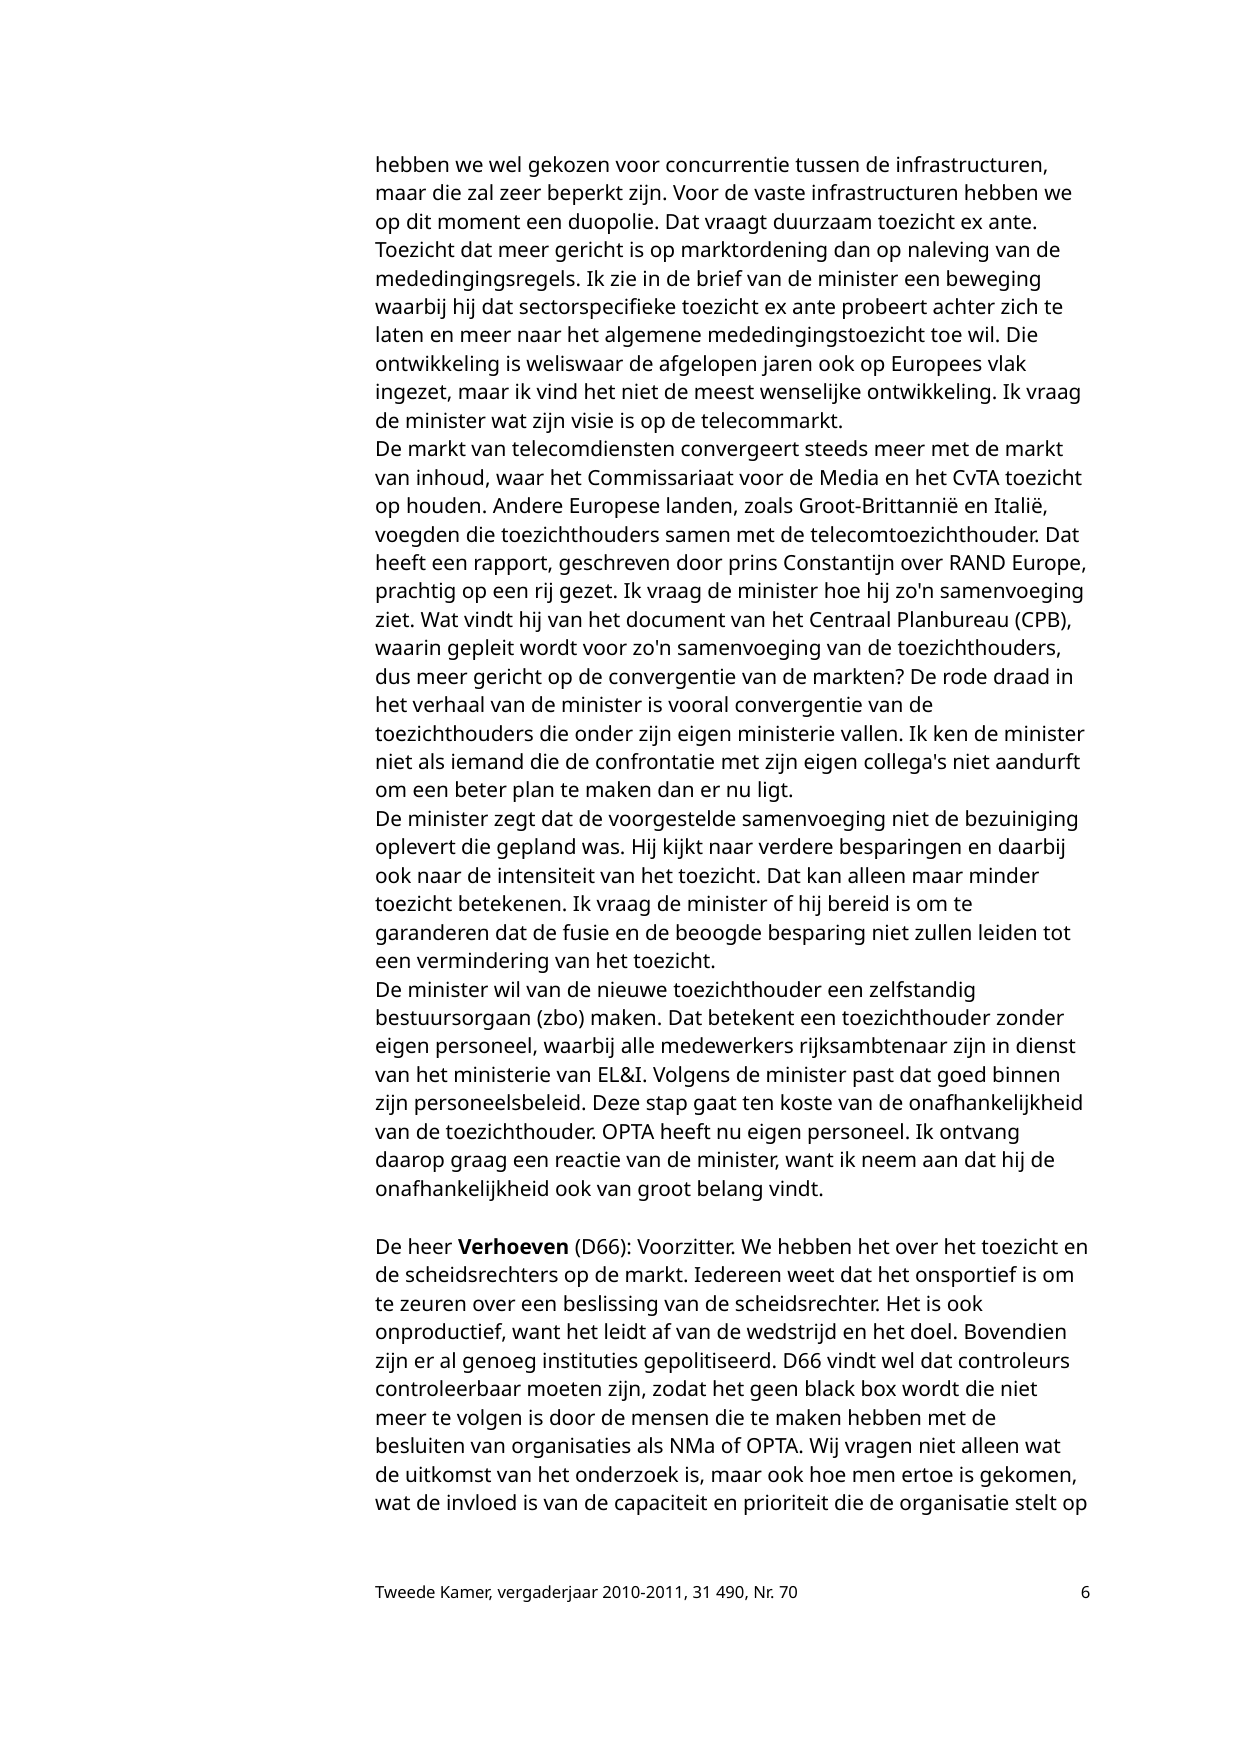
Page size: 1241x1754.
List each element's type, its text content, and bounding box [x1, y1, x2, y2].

text De minister wil van de nieuwe toezichthouder een zelfstandig bestuursorgaan (zbo) maken. Dat betekent een toezichthouder zonder eigen personeel, waarbij alle medewerkers rijksambtenaar zijn in dienst van het ministerie van EL&I. Volgens de minister past dat goed binnen zijn personeelsbeleid. Deze stap gaat ten koste van de onafhankelijkheid van de toezichthouder. OPTA heeft nu eigen personeel. Ik ontvang daarop graag een reactie van de minister, want ik neem aan dat hij de onafhankelijkheid ook van groot belang vindt. [375, 975, 1090, 1202]
text hebben we wel gekozen voor concurrentie tussen de infrastructuren, maar die zal zeer beperkt zijn. Voor de vaste infrastructuren hebben we op dit moment een duopolie. Dat vraagt duurzaam toezicht ex ante. Toezicht dat meer gericht is op marktordening dan op naleving van de mededingingsregels. Ik zie in de brief van de minister een beweging waarbij hij dat sectorspecifieke toezicht ex ante probeert achter zich te laten en meer naar het algemene mededingingstoezicht toe wil. Die ontwikkeling is weliswaar de afgelopen jaren ook op Europees vlak ingezet, maar ik vind het niet de meest wenselijke ontwikkeling. Ik vraag de minister wat zijn visie is op de telecommarkt. [375, 150, 1090, 434]
text De markt van telecomdiensten convergeert steeds meer met de markt van inhoud, waar het Commissariaat voor de Media en het CvTA toezicht op houden. Andere Europese landen, zoals Groot-Brittannië en Italië, voegden die toezichthouders samen met de telecomtoezichthouder. Dat heeft een rapport, geschreven door prins Constantijn over RAND Europe, prachtig op een rij gezet. Ik vraag de minister hoe hij zo'n samenvoeging ziet. Wat vindt hij van het document van het Centraal Planbureau (CPB), waarin gepleit wordt voor zo'n samenvoeging van de toezichthouders, dus meer gericht op de convergentie van de markten? De rode draad in het verhaal van de minister is vooral convergentie van de toezichthouders die onder zijn eigen ministerie vallen. Ik ken de minister niet als iemand die de confrontatie met zijn eigen collega's niet aandurft om een beter plan te maken dan er nu ligt. [375, 434, 1090, 804]
text De minister zegt dat de voorgestelde samenvoeging niet de bezuiniging oplevert die gepland was. Hij kijkt naar verdere besparingen en daarbij ook naar de intensiteit van het toezicht. Dat kan alleen maar minder toezicht betekenen. Ik vraag de minister of hij bereid is om te garanderen dat de fusie en de beoogde besparing niet zullen leiden tot een vermindering van het toezicht. [375, 804, 1090, 975]
text De heer Verhoeven (D66): Voorzitter. We hebben het over het toezicht en de scheidsrechters op de markt. Iedereen weet dat het onsportief is om te zeuren over een beslissing van de scheidsrechter. Het is ook onproductief, want het leidt af van de wedstrijd en het doel. Bovendien zijn er al genoeg instituties gepolitiseerd. D66 vindt wel dat controleurs controleerbaar moeten zijn, zodat het geen black box wordt die niet meer te volgen is door de mensen die te maken hebben met de besluiten van organisaties als NMa of OPTA. Wij vragen niet alleen wat de uitkomst van het onderzoek is, maar ook hoe men ertoe is gekomen, wat de invloed is van de capaciteit en prioriteit die de organisatie stelt op [375, 1232, 1090, 1517]
